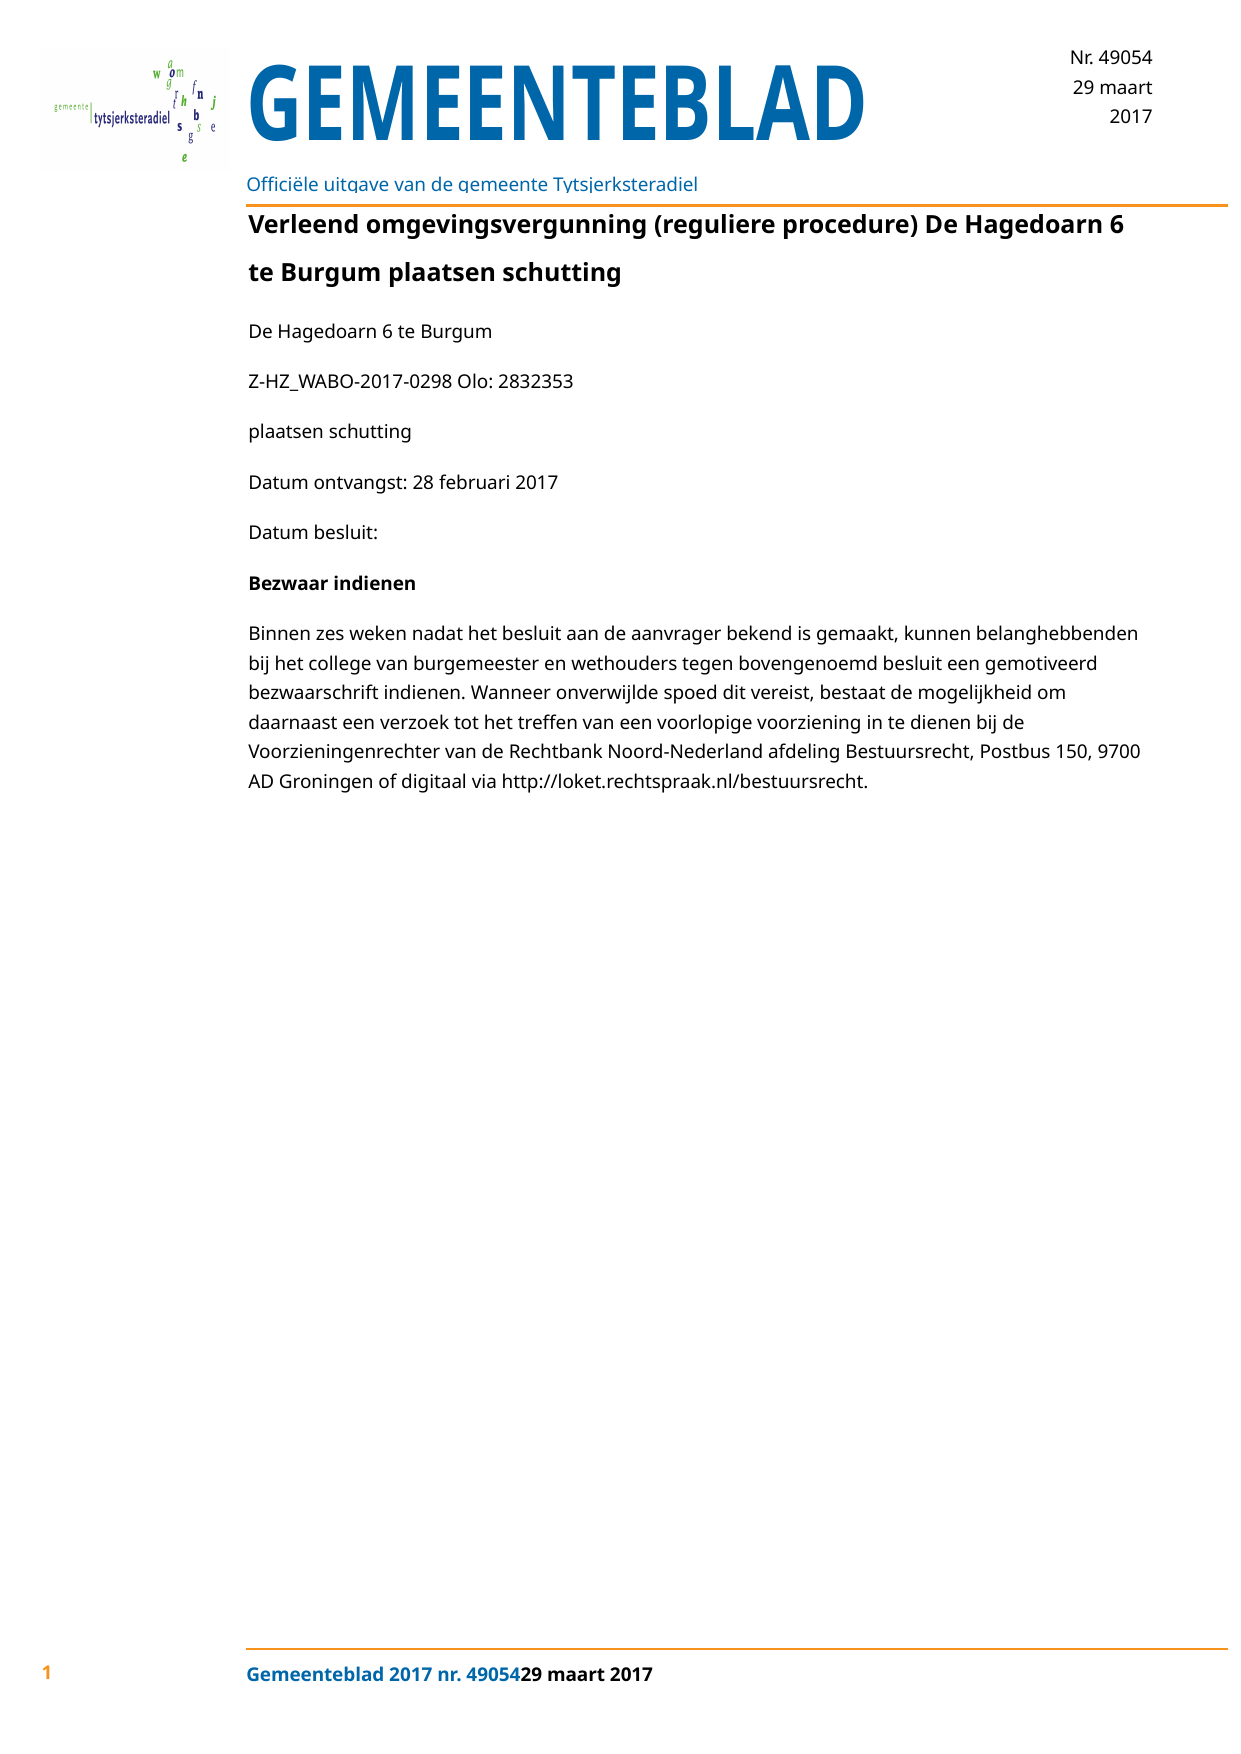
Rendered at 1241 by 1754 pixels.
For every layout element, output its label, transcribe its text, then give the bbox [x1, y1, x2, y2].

text Verleend omgevingsvergunning (reguliere procedure) De Hagedoarn 6 te Burgum plaatsen schutting [248, 207, 1152, 288]
text plaatsen schutting [248, 419, 1152, 444]
text De Hagedoarn 6 te Burgum [248, 318, 1152, 344]
text Datum ontvangst: 28 februari 2017 [248, 469, 1152, 495]
picture [41, 47, 231, 172]
text Bezwaar indienen [248, 570, 1152, 596]
text Z-HZ_WABO-2017-0298 Olo: 2832353 [248, 368, 1152, 394]
text Datum besluit: [248, 519, 1152, 545]
text Binnen zes weken nadat het besluit aan de aanvrager bekend is gemaakt, kunnen belanghebbenden bij het college van burgemeester en wethouders tegen bovengenoemd besluit een gemotiveerd bezwaarschrift indienen. Wanneer onverwijlde spoed dit vereist, bestaat de mogelijkheid om daarnaast een verzoek tot het treffen van een voorlopige voorziening in te dienen bij de Voorzieningenrechter van de Rechtbank Noord-Nederland afdeling Bestuursrecht, Postbus 150, 9700 AD Groningen of digitaal via http://loket.rechtspraak.nl/bestuursrecht. [248, 620, 1152, 794]
